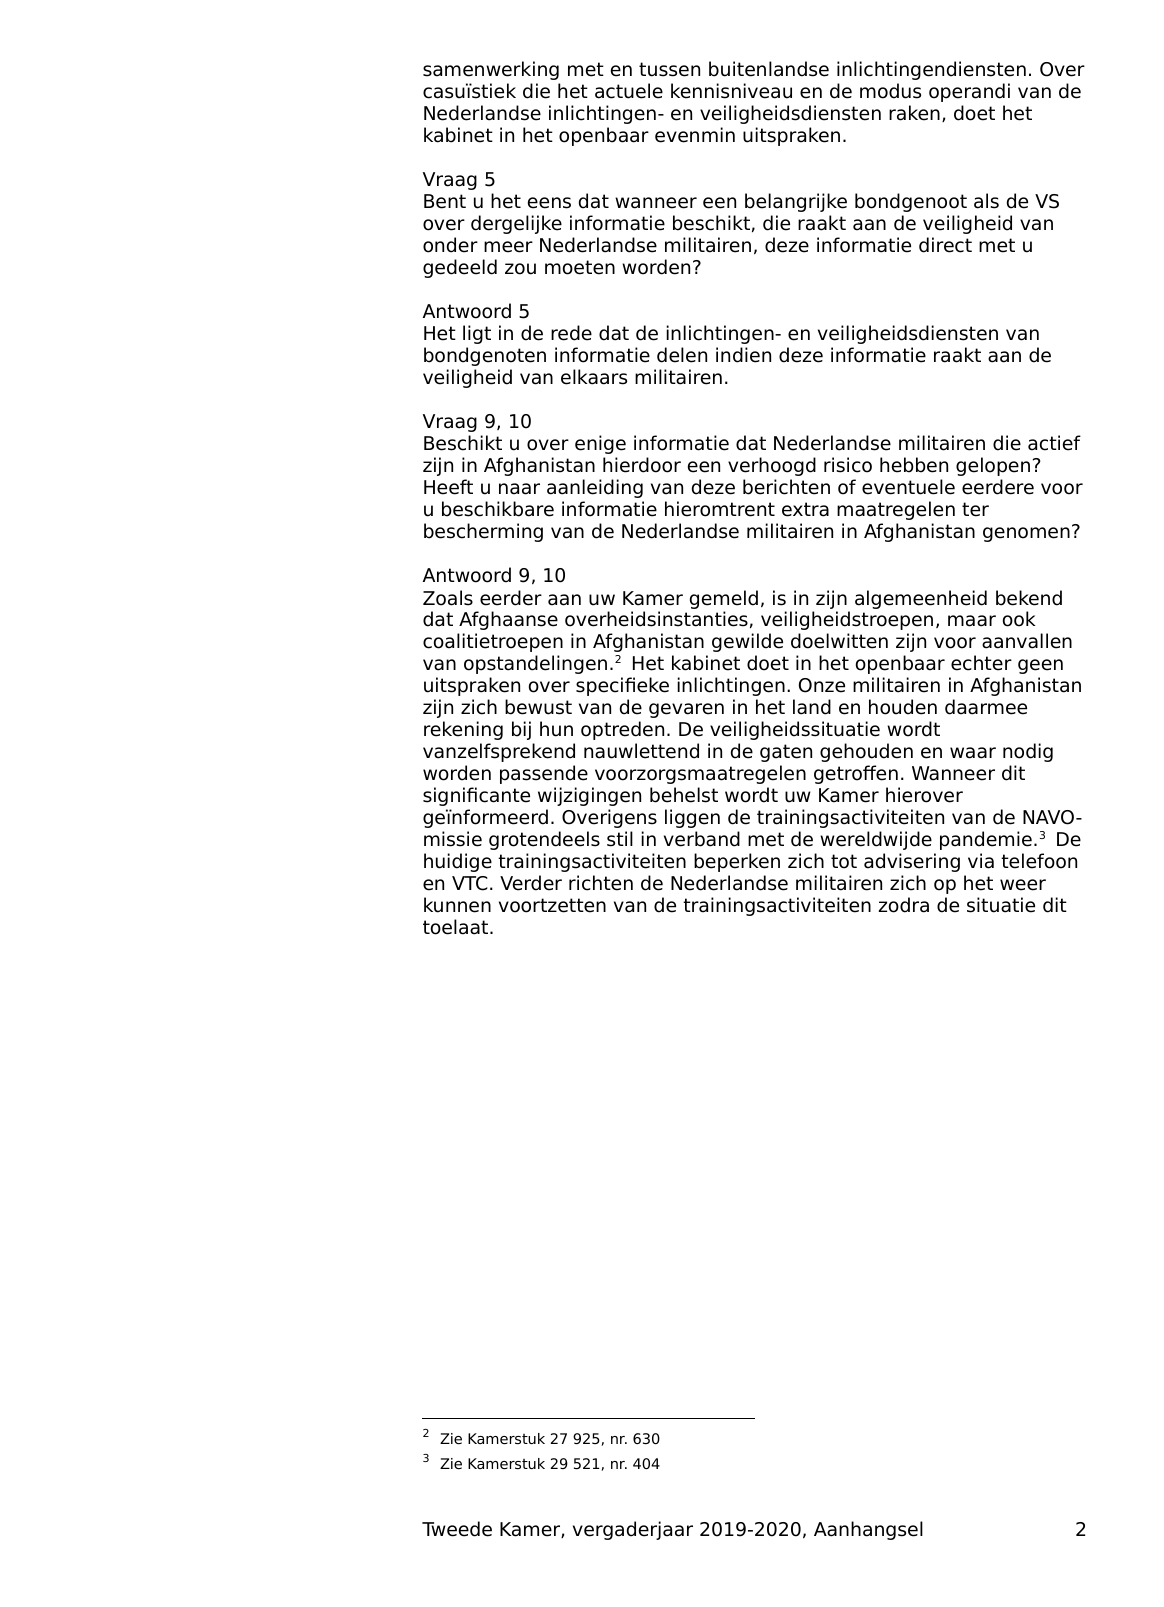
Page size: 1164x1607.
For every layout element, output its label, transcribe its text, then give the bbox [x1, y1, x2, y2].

text Bent u het eens dat wanneer een belangrijke bondgenoot als de VS over dergelijke informatie beschikt, die raakt aan de veiligheid van onder meer Nederlandse militairen, deze informatie direct met u gedeeld zou moeten worden? [422, 191, 1087, 279]
text Antwoord 5 [422, 301, 1087, 323]
text Zie Kamerstuk 27 925, nr. 630 [422, 1427, 1087, 1449]
text Heeft u naar aanleiding van deze berichten of eventuele eerdere voor u beschikbare informatie hieromtrent extra maatregelen ter bescherming van de Nederlandse militairen in Afghanistan genomen? [422, 477, 1087, 543]
text Zoals eerder aan uw Kamer gemeld, is in zijn algemeenheid bekend dat Afghaanse overheidsinstanties, veiligheidstroepen, maar ook coalitietroepen in Afghanistan gewilde doelwitten zijn voor aanvallen van opstandelingen. Het kabinet doet in het openbaar echter geen uitspraken over specifieke inlichtingen. Onze militairen in Afghanistan zijn zich bewust van de gevaren in het land en houden daarmee rekening bij hun optreden. De veiligheidssituatie wordt vanzelfsprekend nauwlettend in de gaten gehouden en waar nodig worden passende voorzorgsmaatregelen getroffen. Wanneer dit significante wijzigingen behelst wordt uw Kamer hierover geïnformeerd. Overigens liggen de trainingsactiviteiten van de NAVO-missie grotendeels stil in verband met de wereldwijde pandemie. De huidige trainingsactiviteiten beperken zich tot advisering via telefoon en VTC. Verder richten de Nederlandse militairen zich op het weer kunnen voortzetten van de trainingsactiviteiten zodra de situatie dit toelaat. [422, 587, 1087, 939]
text Vraag 9, 10 [422, 411, 1087, 433]
text Antwoord 9, 10 [422, 565, 1087, 587]
text samenwerking met en tussen buitenlandse inlichtingendiensten. Over casuïstiek die het actuele kennisniveau en de modus operandi van de Nederlandse inlichtingen- en veiligheidsdiensten raken, doet het kabinet in het openbaar evenmin uitspraken. [422, 59, 1087, 147]
text Zie Kamerstuk 29 521, nr. 404 [422, 1452, 1087, 1474]
text Het ligt in de rede dat de inlichtingen- en veiligheidsdiensten van bondgenoten informatie delen indien deze informatie raakt aan de veiligheid van elkaars militairen. [422, 323, 1087, 389]
text Beschikt u over enige informatie dat Nederlandse militairen die actief zijn in Afghanistan hierdoor een verhoogd risico hebben gelopen? [422, 433, 1087, 477]
text Vraag 5 [422, 169, 1087, 191]
